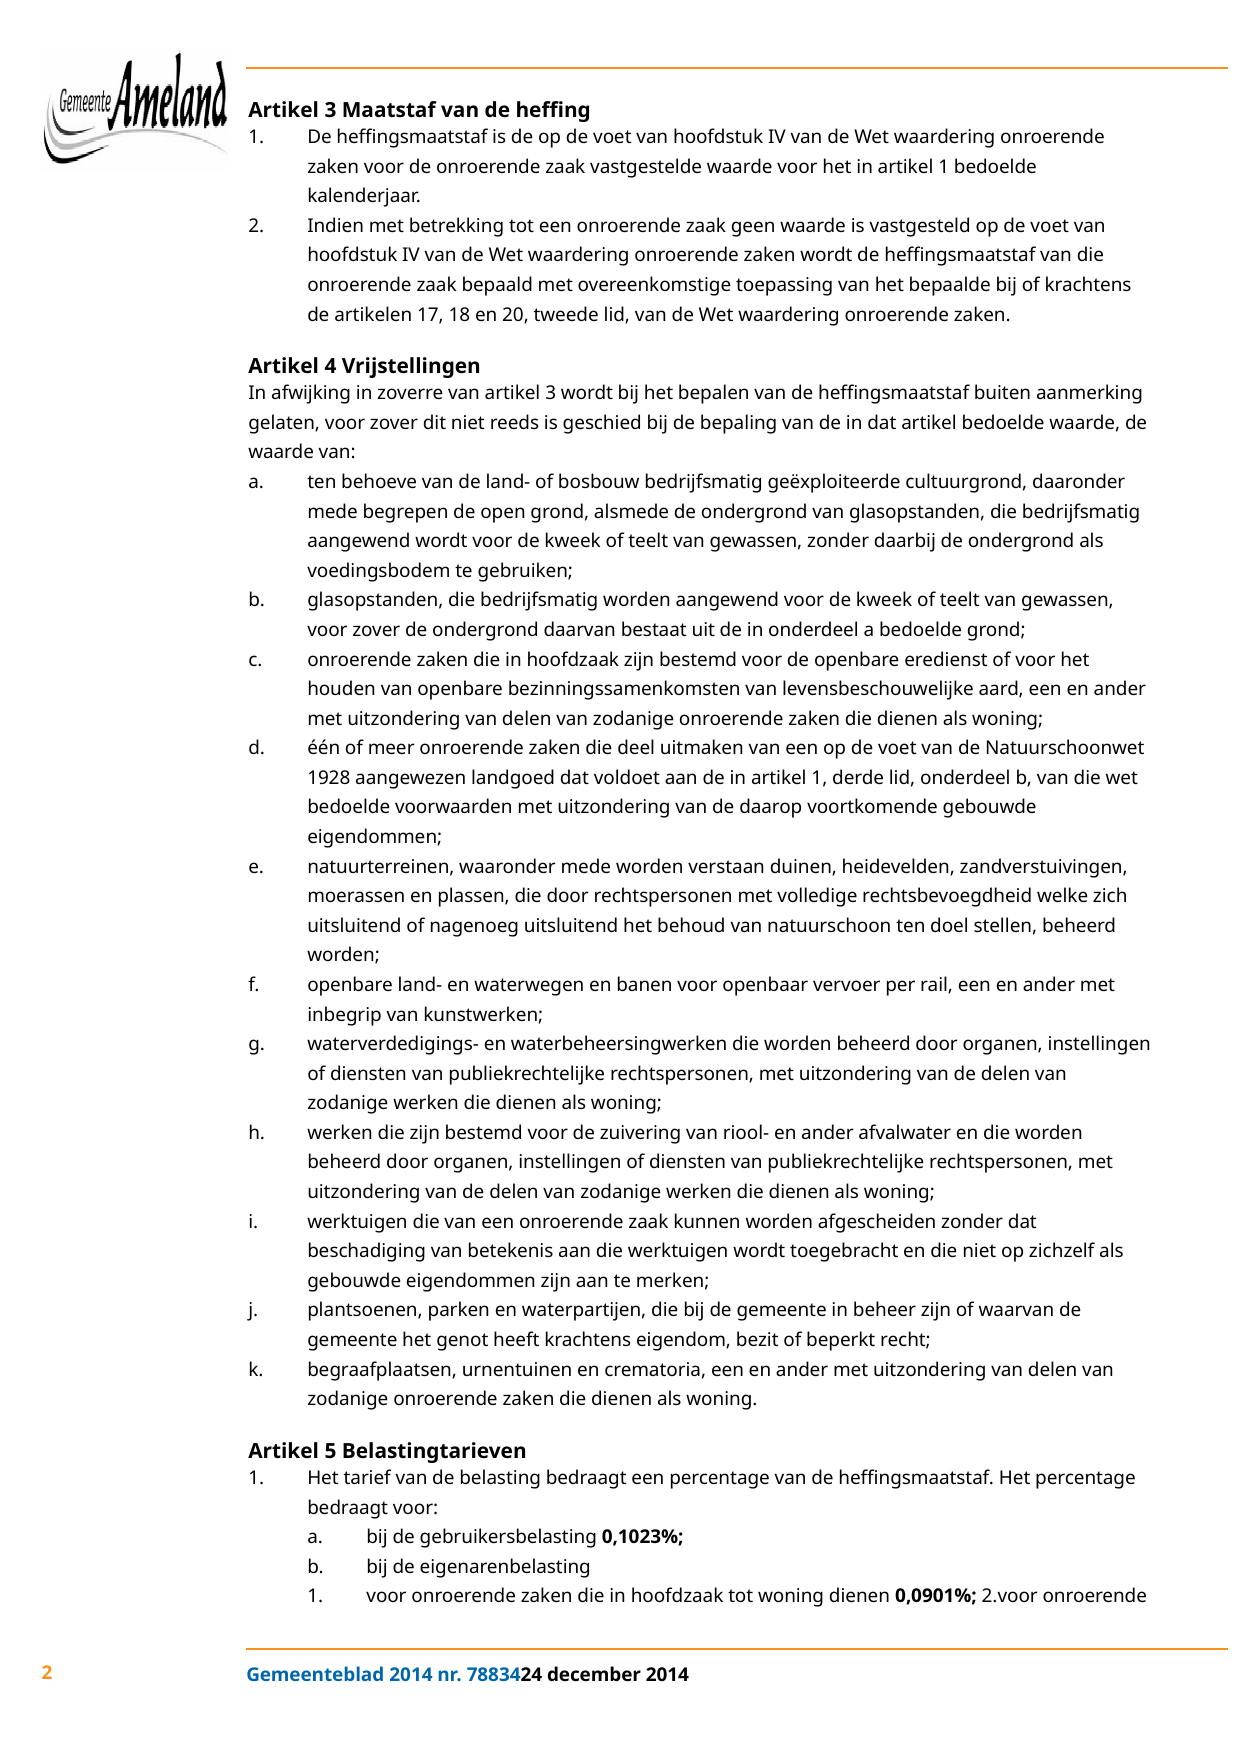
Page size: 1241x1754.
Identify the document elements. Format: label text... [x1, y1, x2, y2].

list werktuigen die van een onroerende zaak kunnen worden afgescheiden zonder dat beschadiging van betekenis aan die werktuigen wordt toegebracht en die niet op zichzelf als gebouwde eigendommen zijn aan te merken; [248, 1208, 1152, 1293]
list glasopstanden, die bedrijfsmatig worden aangewend voor de kweek of teelt van gewassen, voor zover de ondergrond daarvan bestaat uit de in onderdeel a bedoelde grond; [248, 587, 1152, 642]
list Het tarief van de belasting bedraagt een percentage van de heffingsmaatstaf. Het percentage bedraagt voor: [248, 1464, 1152, 1519]
list voor onroerende zaken die in hoofdzaak tot woning dienen 0,0901%; 2.voor onroerende [307, 1583, 1152, 1608]
list waterverdedigings- en waterbeheersingwerken die worden beheerd door organen, instellingen of diensten van publiekrechtelijke rechtspersonen, met uitzondering van de delen van zodanige werken die dienen als woning; [248, 1030, 1152, 1115]
picture [41, 47, 231, 172]
list openbare land- en waterwegen en banen voor openbaar vervoer per rail, een en ander met inbegrip van kunstwerken; [248, 971, 1152, 1027]
list De heffingsmaatstaf is de op de voet van hoofdstuk IV van de Wet waardering onroerende zaken voor de onroerende zaak vastgestelde waarde voor het in artikel 1 bedoelde kalenderjaar. [248, 123, 1152, 208]
list één of meer onroerende zaken die deel uitmaken van een op de voet van de Natuurschoonwet 1928 aangewezen landgoed dat voldoet aan de in artikel 1, derde lid, onderdeel b, van die wet bedoelde voorwaarden met uitzondering van de daarop voortkomende gebouwde eigendommen; [248, 734, 1152, 849]
text Artikel 5 Belastingtarieven [248, 1436, 1152, 1464]
text Artikel 3 Maatstaf van de heffing [248, 95, 1152, 123]
list bij de eigenarenbelasting [307, 1553, 1152, 1579]
text In afwijking in zoverre van artikel 3 wordt bij het bepalen van de heffingsmaatstaf buiten aanmerking gelaten, voor zover dit niet reeds is geschied bij de bepaling van de in dat artikel bedoelde waarde, de waarde van: [248, 379, 1152, 464]
list ten behoeve van de land- of bosbouw bedrijfsmatig geëxploiteerde cultuurgrond, daaronder mede begrepen de open grond, alsmede de ondergrond van glasopstanden, die bedrijfsmatig aangewend wordt voor de kweek of teelt van gewassen, zonder daarbij de ondergrond als voedingsbodem te gebruiken; [248, 468, 1152, 583]
list bij de gebruikersbelasting 0,1023%; [307, 1523, 1152, 1549]
list Indien met betrekking tot een onroerende zaak geen waarde is vastgesteld op de voet van hoofdstuk IV van de Wet waardering onroerende zaken wordt de heffingsmaatstaf van die onroerende zaak bepaald met overeenkomstige toepassing van het bepaalde bij of krachtens de artikelen 17, 18 en 20, tweede lid, van de Wet waardering onroerende zaken. [248, 212, 1152, 326]
list plantsoenen, parken en waterpartijen, die bij de gemeente in beheer zijn of waarvan de gemeente het genot heeft krachtens eigendom, bezit of beperkt recht; [248, 1297, 1152, 1352]
list werken die zijn bestemd voor de zuivering van riool- en ander afvalwater en die worden beheerd door organen, instellingen of diensten van publiekrechtelijke rechtspersonen, met uitzondering van de delen van zodanige werken die dienen als woning; [248, 1119, 1152, 1204]
list natuurterreinen, waaronder mede worden verstaan duinen, heidevelden, zandverstuivingen, moerassen en plassen, die door rechtspersonen met volledige rechtsbevoegdheid welke zich uitsluitend of nagenoeg uitsluitend het behoud van natuurschoon ten doel stellen, beheerd worden; [248, 853, 1152, 967]
list begraafplaatsen, urnentuinen en crematoria, een en ander met uitzondering van delen van zodanige onroerende zaken die dienen als woning. [248, 1356, 1152, 1411]
list onroerende zaken die in hoofdzaak zijn bestemd voor de openbare eredienst of voor het houden van openbare bezinningssamenkomsten van levensbeschouwelijke aard, een en ander met uitzondering van delen van zodanige onroerende zaken die dienen als woning; [248, 646, 1152, 731]
text Artikel 4 Vrijstellingen [248, 351, 1152, 379]
